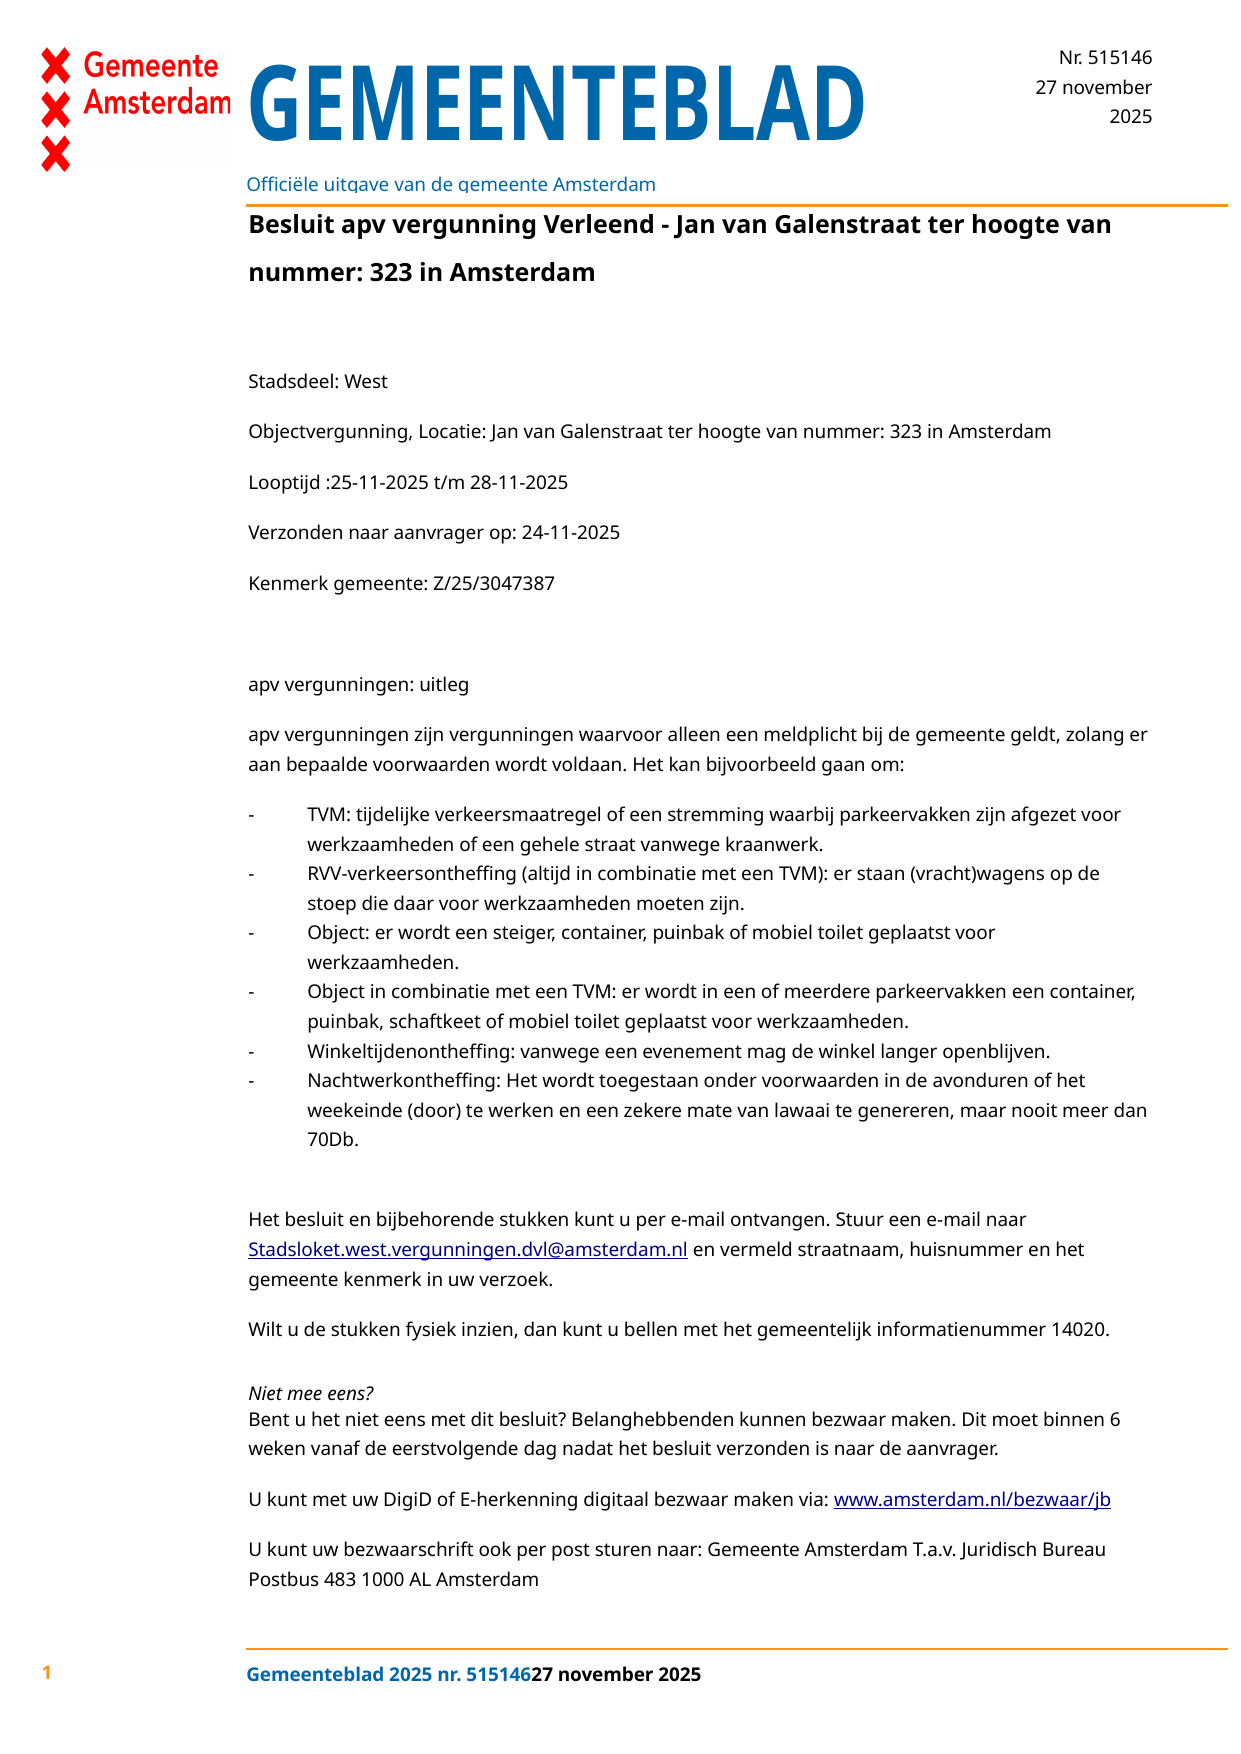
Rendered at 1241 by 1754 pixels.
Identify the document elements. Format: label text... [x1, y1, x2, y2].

list Object: er wordt een steiger, container, puinbak of mobiel toilet geplaatst voor werkzaamheden. [248, 919, 1152, 975]
list RVV-verkeersontheffing (altijd in combinatie met een TVM): er staan (vracht)wagens op de stoep die daar voor werkzaamheden moeten zijn. [248, 860, 1152, 916]
text Niet mee eens? [248, 1380, 1152, 1406]
text Wilt u de stukken fysiek inzien, dan kunt u bellen met het gemeentelijk informatienummer 14020. [248, 1316, 1152, 1342]
list TVM: tijdelijke verkeersmaatregel of een stremming waarbij parkeervakken zijn afgezet voor werkzaamheden of een gehele straat vanwege kraanwerk. [248, 801, 1152, 857]
picture [41, 47, 231, 172]
text Kenmerk gemeente: Z/25/3047387 [248, 570, 1152, 596]
text Bent u het niet eens met dit besluit? Belanghebbenden kunnen bezwaar maken. Dit moet binnen 6 weken vanaf de eerstvolgende dag nadat het besluit verzonden is naar de aanvrager. [248, 1406, 1152, 1461]
list Winkeltijdenontheffing: vanwege een evenement mag de winkel langer openblijven. [248, 1038, 1152, 1064]
text U kunt uw bezwaarschrift ook per post sturen naar: Gemeente Amsterdam T.a.v. Juridisch Bureau Postbus 483 1000 AL Amsterdam [248, 1536, 1152, 1592]
text Stadsdeel: West [248, 368, 1152, 394]
text Besluit apv vergunning Verleend - Jan van Galenstraat ter hoogte van nummer: 323 in Amsterdam [248, 207, 1152, 288]
list Nachtwerkontheffing: Het wordt toegestaan onder voorwaarden in de avonduren of het weekeinde (door) te werken en een zekere mate van lawaai te genereren, maar nooit meer dan 70Db. [248, 1067, 1152, 1152]
text U kunt met uw DigiD of E-herkenning digitaal bezwaar maken via: www.amsterdam.nl/bezwaar/jb [248, 1486, 1152, 1512]
text Verzonden naar aanvrager op: 24-11-2025 [248, 519, 1152, 545]
text Objectvergunning, Locatie: Jan van Galenstraat ter hoogte van nummer: 323 in Amsterdam [248, 419, 1152, 444]
text Looptijd :25-11-2025 t/m 28-11-2025 [248, 469, 1152, 495]
text Het besluit en bijbehorende stukken kunt u per e-mail ontvangen. Stuur een e-mail naar Stadsloket.west.vergunningen.dvl@amsterdam.nl en vermeld straatnaam, huisnummer en het gemeente kenmerk in uw verzoek. [248, 1207, 1152, 1292]
text apv vergunningen zijn vergunningen waarvoor alleen een meldplicht bij de gemeente geldt, zolang er aan bepaalde voorwaarden wordt voldaan. Het kan bijvoorbeeld gaan om: [248, 721, 1152, 777]
list Object in combinatie met een TVM: er wordt in een of meerdere parkeervakken een container, puinbak, schaftkeet of mobiel toilet geplaatst voor werkzaamheden. [248, 979, 1152, 1034]
text apv vergunningen: uitleg [248, 671, 1152, 697]
